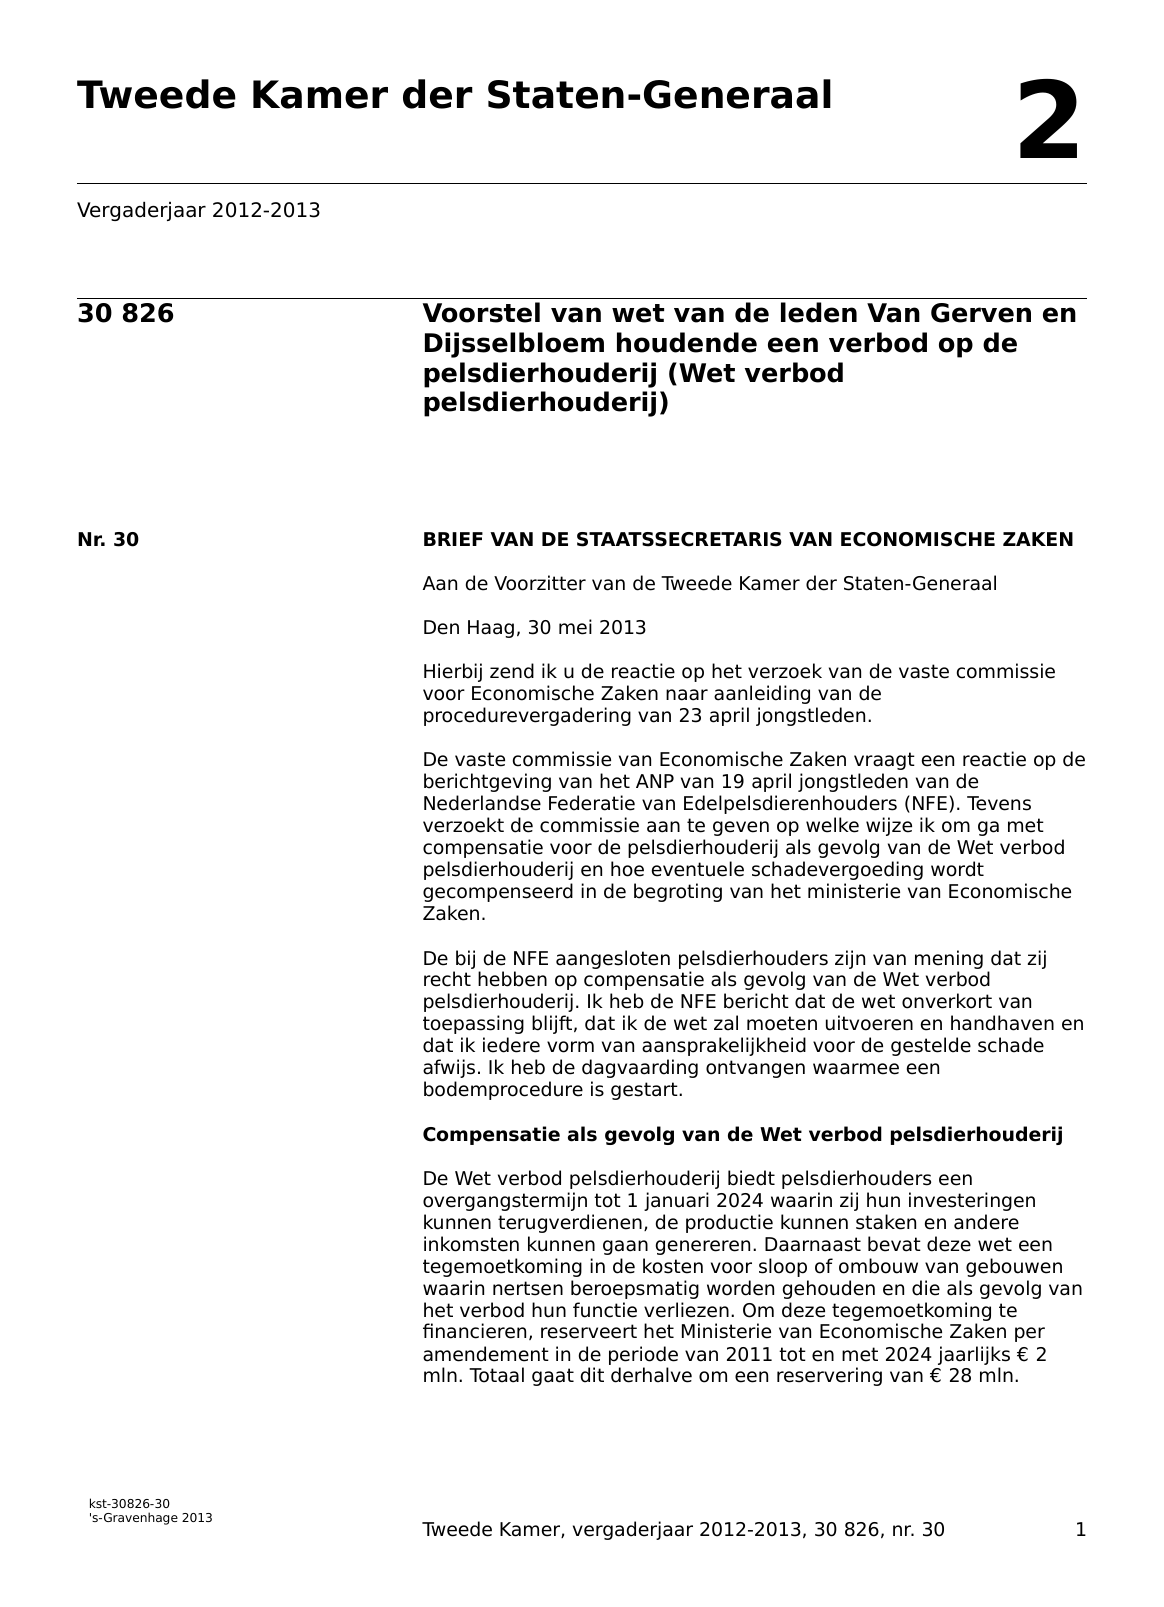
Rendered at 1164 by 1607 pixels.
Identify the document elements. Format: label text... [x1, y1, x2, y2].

table_header 2 [886, 59, 1087, 183]
table_header Tweede Kamer der Staten-Generaal [77, 59, 886, 183]
text De vaste commissie van Economische Zaken vraagt een reactie op de berichtgeving van het ANP van 19 april jongstleden van de Nederlandse Federatie van Edelpelsdierenhouders (NFE). Tevens verzoekt de commissie aan te geven op welke wijze ik om ga met compensatie voor de pelsdierhouderij als gevolg van de Wet verbod pelsdierhouderij en hoe eventuele schadevergoeding wordt gecompenseerd in de begroting van het ministerie van Economische Zaken. [422, 749, 1087, 925]
text kst-30826-30 [88, 1497, 323, 1511]
text Aan de Voorzitter van de Tweede Kamer der Staten-Generaal [422, 573, 1087, 595]
text De Wet verbod pelsdierhouderij biedt pelsdierhouders een overgangstermijn tot 1 januari 2024 waarin zij hun investeringen kunnen terugverdienen, de productie kunnen staken en andere inkomsten kunnen gaan genereren. Daarnaast bevat deze wet een tegemoetkoming in de kosten voor sloop of ombouw van gebouwen waarin nertsen beroepsmatig worden gehouden en die als gevolg van het verbod hun functie verliezen. Om deze tegemoetkoming te financieren, reserveert het Ministerie van Economische Zaken per amendement in de periode van 2011 tot en met 2024 jaarlijks € 2 mln. Totaal gaat dit derhalve om een reservering van € 28 mln. [422, 1168, 1087, 1387]
text Den Haag, 30 mei 2013 [422, 617, 1087, 639]
subtitle 30 826 Voorstel van wet van de leden Van Gerven en Dijsselbloem houdende een verbod op de pelsdierhouderij (Wet verbod pelsdierhouderij) [77, 299, 1087, 418]
subtitle Nr. 30 BRIEF VAN DE STAATSSECRETARIS VAN ECONOMISCHE ZAKEN [77, 529, 1087, 551]
table_cell Vergaderjaar 2012-2013 [77, 184, 1087, 298]
text De bij de NFE aangesloten pelsdierhouders zijn van mening dat zij recht hebben op compensatie als gevolg van de Wet verbod pelsdierhouderij. Ik heb de NFE bericht dat de wet onverkort van toepassing blijft, dat ik de wet zal moeten uitvoeren en handhaven en dat ik iedere vorm van aansprakelijkheid voor de gestelde schade afwijs. Ik heb de dagvaarding ontvangen waarmee een bodemprocedure is gestart. [422, 947, 1087, 1101]
subtitle Compensatie als gevolg van de Wet verbod pelsdierhouderij [422, 1123, 1087, 1145]
text 's-Gravenhage 2013 [88, 1511, 323, 1525]
text Hierbij zend ik u de reactie op het verzoek van de vaste commissie voor Economische Zaken naar aanleiding van de procedurevergadering van 23 april jongstleden. [422, 661, 1087, 727]
